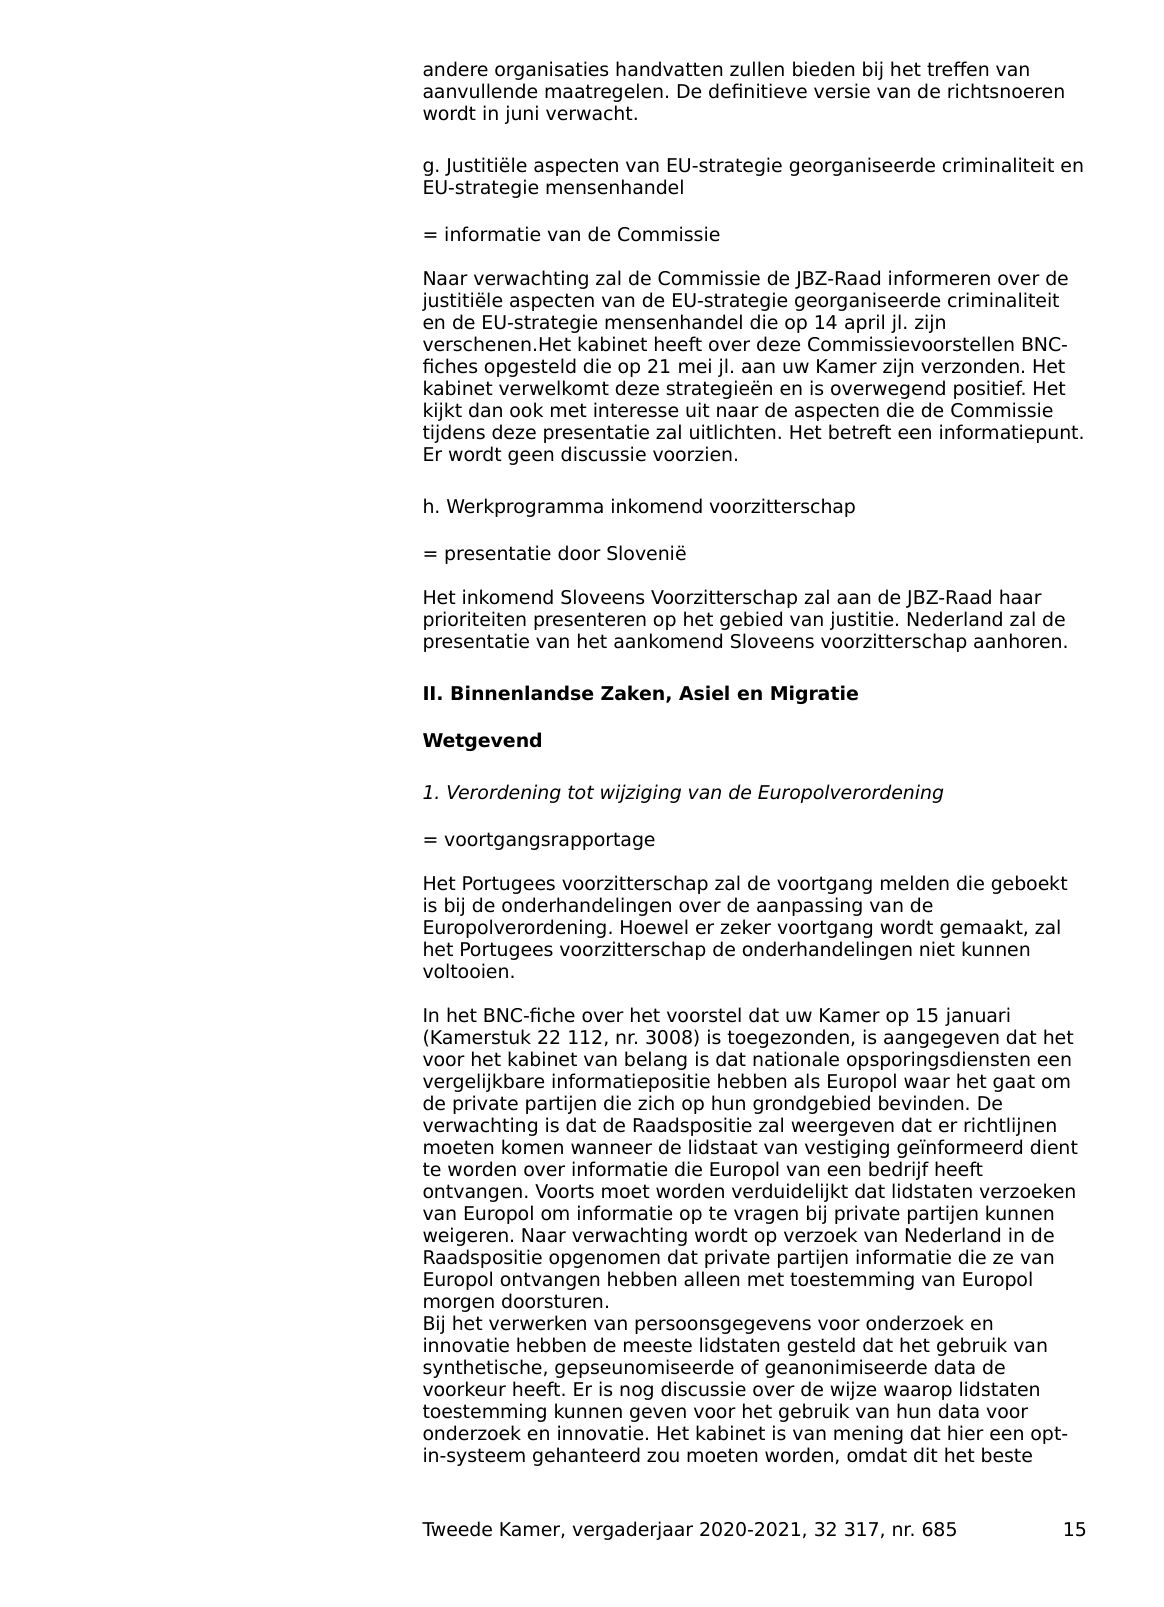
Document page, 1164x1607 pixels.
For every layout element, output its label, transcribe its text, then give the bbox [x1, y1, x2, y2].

text Naar verwachting zal de Commissie de JBZ-Raad informeren over de justitiële aspecten van de EU-strategie georganiseerde criminaliteit en de EU-strategie mensenhandel die op 14 april jl. zijn verschenen.Het kabinet heeft over deze Commissievoorstellen BNC-fiches opgesteld die op 21 mei jl. aan uw Kamer zijn verzonden. Het kabinet verwelkomt deze strategieën en is overwegend positief. Het kijkt dan ook met interesse uit naar de aspecten die de Commissie tijdens deze presentatie zal uitlichten. Het betreft een informatiepunt. Er wordt geen discussie voorzien. [422, 268, 1087, 466]
subtitle h. Werkprogramma inkomend voorzitterschap [422, 496, 1087, 518]
subtitle g. Justitiële aspecten van EU-strategie georganiseerde criminaliteit en EU-strategie mensenhandel [422, 155, 1087, 199]
text Het Portugees voorzitterschap zal de voortgang melden die geboekt is bij de onderhandelingen over de aanpassing van de Europolverordening. Hoewel er zeker voortgang wordt gemaakt, zal het Portugees voorzitterschap de onderhandelingen niet kunnen voltooien. [422, 873, 1087, 983]
text andere organisaties handvatten zullen bieden bij het treffen van aanvullende maatregelen. De definitieve versie van de richtsnoeren wordt in juni verwacht. [422, 59, 1087, 125]
subtitle II. Binnenlandse Zaken, Asiel en Migratie [422, 683, 1087, 705]
text = informatie van de Commissie [422, 224, 1087, 246]
text = presentatie door Slovenië [422, 543, 1087, 565]
text Bij het verwerken van persoonsgegevens voor onderzoek en innovatie hebben de meeste lidstaten gesteld dat het gebruik van synthetische, gepseunomiseerde of geanonimiseerde data de voorkeur heeft. Er is nog discussie over de wijze waarop lidstaten toestemming kunnen geven voor het gebruik van hun data voor onderzoek en innovatie. Het kabinet is van mening dat hier een opt-in-systeem gehanteerd zou moeten worden, omdat dit het beste [422, 1313, 1087, 1467]
text Het inkomend Sloveens Voorzitterschap zal aan de JBZ-Raad haar prioriteiten presenteren op het gebied van justitie. Nederland zal de presentatie van het aankomend Sloveens voorzitterschap aanhoren. [422, 587, 1087, 653]
subtitle 1. Verordening tot wijziging van de Europolverordening [422, 782, 1087, 804]
text = voortgangsrapportage [422, 829, 1087, 851]
text In het BNC-fiche over het voorstel dat uw Kamer op 15 januari (Kamerstuk 22 112, nr. 3008) is toegezonden, is aangegeven dat het voor het kabinet van belang is dat nationale opsporingsdiensten een vergelijkbare informatiepositie hebben als Europol waar het gaat om de private partijen die zich op hun grondgebied bevinden. De verwachting is dat de Raadspositie zal weergeven dat er richtlijnen moeten komen wanneer de lidstaat van vestiging geïnformeerd dient te worden over informatie die Europol van een bedrijf heeft ontvangen. Voorts moet worden verduidelijkt dat lidstaten verzoeken van Europol om informatie op te vragen bij private partijen kunnen weigeren. Naar verwachting wordt op verzoek van Nederland in de Raadspositie opgenomen dat private partijen informatie die ze van Europol ontvangen hebben alleen met toestemming van Europol morgen doorsturen. [422, 1005, 1087, 1313]
subtitle Wetgevend [422, 730, 1087, 752]
